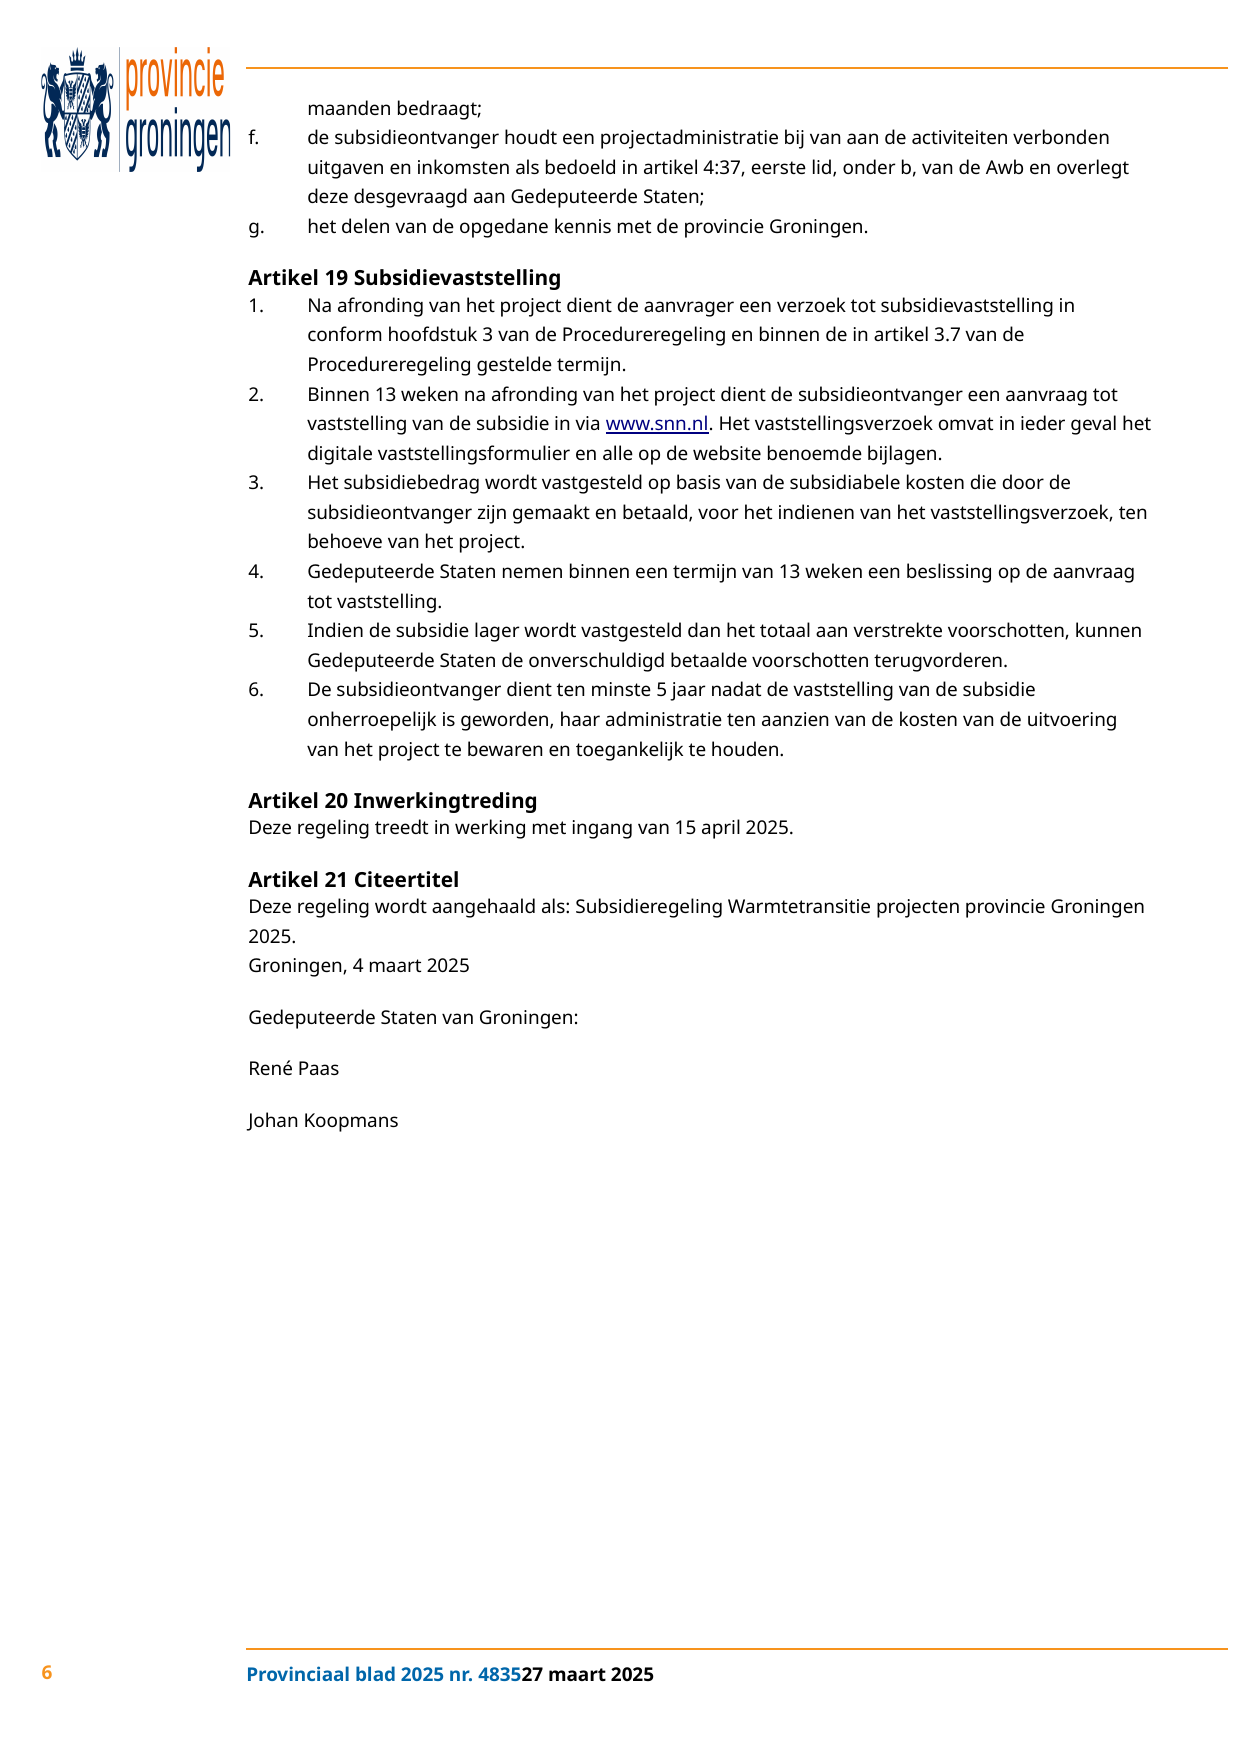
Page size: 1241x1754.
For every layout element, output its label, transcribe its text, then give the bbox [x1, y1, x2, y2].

list Binnen 13 weken na afronding van het project dient de subsidieontvanger een aanvraag tot vaststelling van de subsidie in via www.snn.nl. Het vaststellingsverzoek omvat in ieder geval het digitale vaststellingsformulier en alle op de website benoemde bijlagen. [248, 381, 1152, 466]
list Het subsidiebedrag wordt vastgesteld op basis van de subsidiabele kosten die door de subsidieontvanger zijn gemaakt en betaald, voor het indienen van het vaststellingsverzoek, ten behoeve van het project. [248, 469, 1152, 554]
text Artikel 21 Citeertitel [248, 865, 1152, 893]
text Deze regeling treedt in werking met ingang van 15 april 2025. [248, 814, 1152, 840]
text Artikel 19 Subsidievaststelling [248, 263, 1152, 292]
list maanden bedraagt; [248, 95, 1152, 121]
list Gedeputeerde Staten nemen binnen een termijn van 13 weken een beslissing op de aanvraag tot vaststelling. [248, 558, 1152, 613]
text Gedeputeerde Staten van Groningen: [248, 1004, 1152, 1030]
list Indien de subsidie lager wordt vastgesteld dan het totaal aan verstrekte voorschotten, kunnen Gedeputeerde Staten de onverschuldigd betaalde voorschotten terugvorderen. [248, 617, 1152, 673]
list De subsidieontvanger dient ten minste 5 jaar nadat de vaststelling van de subsidie onherroepelijk is geworden, haar administratie ten aanzien van de kosten van de uitvoering van het project te bewaren en toegankelijk te houden. [248, 677, 1152, 761]
list het delen van de opgedane kennis met de provincie Groningen. [248, 213, 1152, 239]
list Na afronding van het project dient de aanvrager een verzoek tot subsidievaststelling in conform hoofdstuk 3 van de Procedureregeling en binnen de in artikel 3.7 van de Procedureregeling gestelde termijn. [248, 292, 1152, 377]
text Johan Koopmans [248, 1107, 1152, 1133]
text Groningen, 4 maart 2025 [248, 953, 1152, 978]
text Deze regeling wordt aangehaald als: Subsidieregeling Warmtetransitie projecten provincie Groningen 2025. [248, 893, 1152, 949]
picture [41, 47, 231, 172]
list de subsidieontvanger houdt een projectadministratie bij van aan de activiteiten verbonden uitgaven en inkomsten als bedoeld in artikel 4:37, eerste lid, onder b, van de Awb en overlegt deze desgevraagd aan Gedeputeerde Staten; [248, 124, 1152, 209]
text Artikel 20 Inwerkingtreding [248, 786, 1152, 814]
text René Paas [248, 1056, 1152, 1081]
